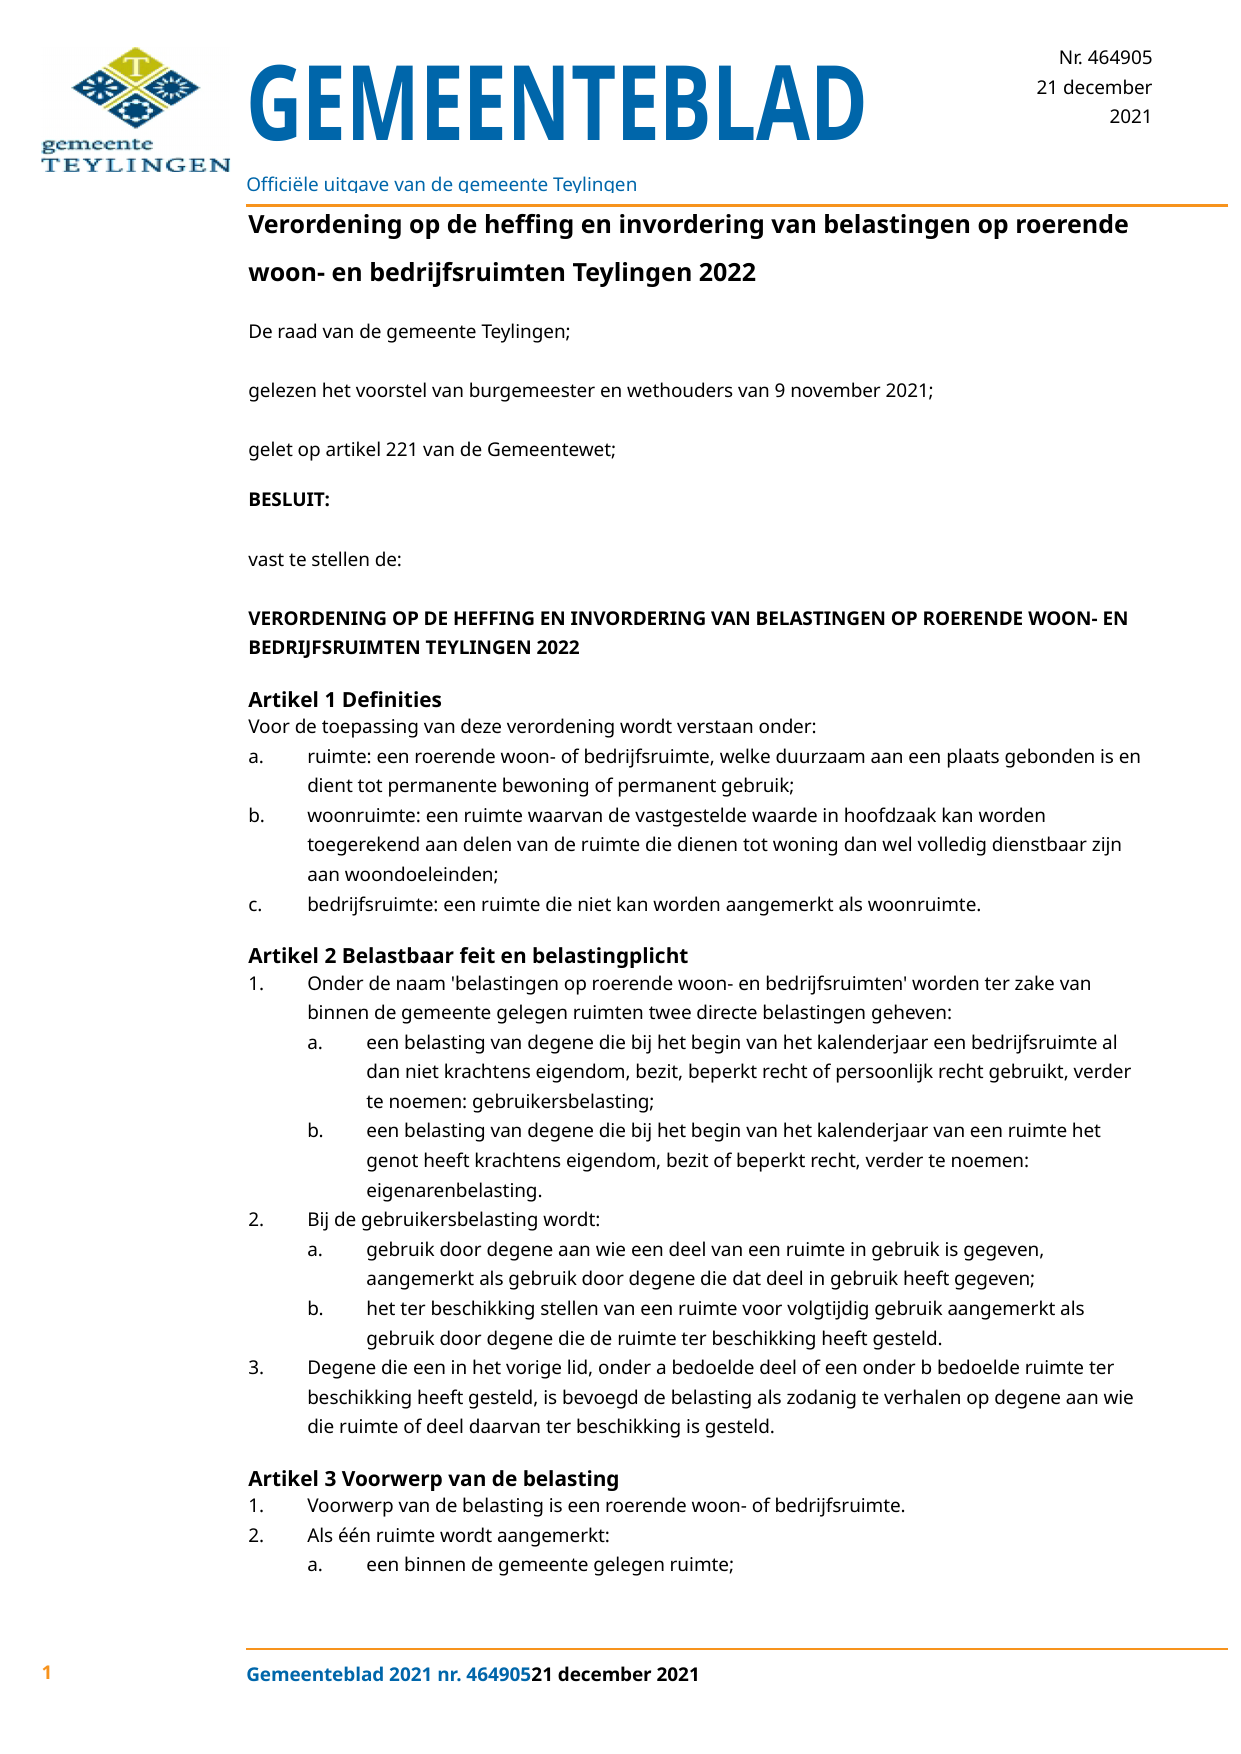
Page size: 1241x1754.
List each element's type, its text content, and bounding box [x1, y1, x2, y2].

picture [41, 47, 231, 172]
text Verordening op de heffing en invordering van belastingen op roerende woon- en bedrijfsruimten Teylingen 2022 [248, 207, 1152, 288]
list Als één ruimte wordt aangemerkt: [248, 1522, 1152, 1548]
text gelezen het voorstel van burgemeester en wethouders van 9 november 2021; [248, 377, 1152, 403]
list Bij de gebruikersbelasting wordt: [248, 1206, 1152, 1232]
text Artikel 2 Belastbaar feit en belastingplicht [248, 941, 1152, 970]
text De raad van de gemeente Teylingen; [248, 318, 1152, 344]
list Onder de naam 'belastingen op roerende woon- en bedrijfsruimten' worden ter zake van binnen de gemeente gelegen ruimten twee directe belastingen geheven: [248, 970, 1152, 1025]
list woonruimte: een ruimte waarvan de vastgestelde waarde in hoofdzaak kan worden toegerekend aan delen van de ruimte die dienen tot woning dan wel volledig dienstbaar zijn aan woondoeleinden; [248, 802, 1152, 887]
text Artikel 1 Definities [248, 685, 1152, 713]
list Voorwerp van de belasting is een roerende woon- of bedrijfsruimte. [248, 1492, 1152, 1518]
list ruimte: een roerende woon- of bedrijfsruimte, welke duurzaam aan een plaats gebonden is en dient tot permanente bewoning of permanent gebruik; [248, 743, 1152, 798]
text gelet op artikel 221 van de Gemeentewet; [248, 436, 1152, 462]
list bedrijfsruimte: een ruimte die niet kan worden aangemerkt als woonruimte. [248, 891, 1152, 917]
text BESLUIT: [248, 487, 1152, 512]
list Degene die een in het vorige lid, onder a bedoelde deel of een onder b bedoelde ruimte ter beschikking heeft gesteld, is bevoegd de belasting als zodanig te verhalen op degene aan wie die ruimte of deel daarvan ter beschikking is gesteld. [248, 1354, 1152, 1439]
list een binnen de gemeente gelegen ruimte; [307, 1551, 1152, 1577]
list een belasting van degene die bij het begin van het kalenderjaar van een ruimte het genot heeft krachtens eigendom, bezit of beperkt recht, verder te noemen: eigenarenbelasting. [307, 1118, 1152, 1202]
list een belasting van degene die bij het begin van het kalenderjaar een bedrijfsruimte al dan niet krachtens eigendom, bezit, beperkt recht of persoonlijk recht gebruikt, verder te noemen: gebruikersbelasting; [307, 1029, 1152, 1114]
text vast te stellen de: [248, 546, 1152, 571]
text Voor de toepassing van deze verordening wordt verstaan onder: [248, 713, 1152, 739]
list gebruik door degene aan wie een deel van een ruimte in gebruik is gegeven, aangemerkt als gebruik door degene die dat deel in gebruik heeft gegeven; [307, 1236, 1152, 1291]
list het ter beschikking stellen van een ruimte voor volgtijdig gebruik aangemerkt als gebruik door degene die de ruimte ter beschikking heeft gesteld. [307, 1295, 1152, 1350]
text Artikel 3 Voorwerp van de belasting [248, 1464, 1152, 1492]
text VERORDENING OP DE HEFFING EN INVORDERING VAN BELASTINGEN OP ROERENDE WOON- EN BEDRIJFSRUIMTEN TEYLINGEN 2022 [248, 605, 1152, 660]
